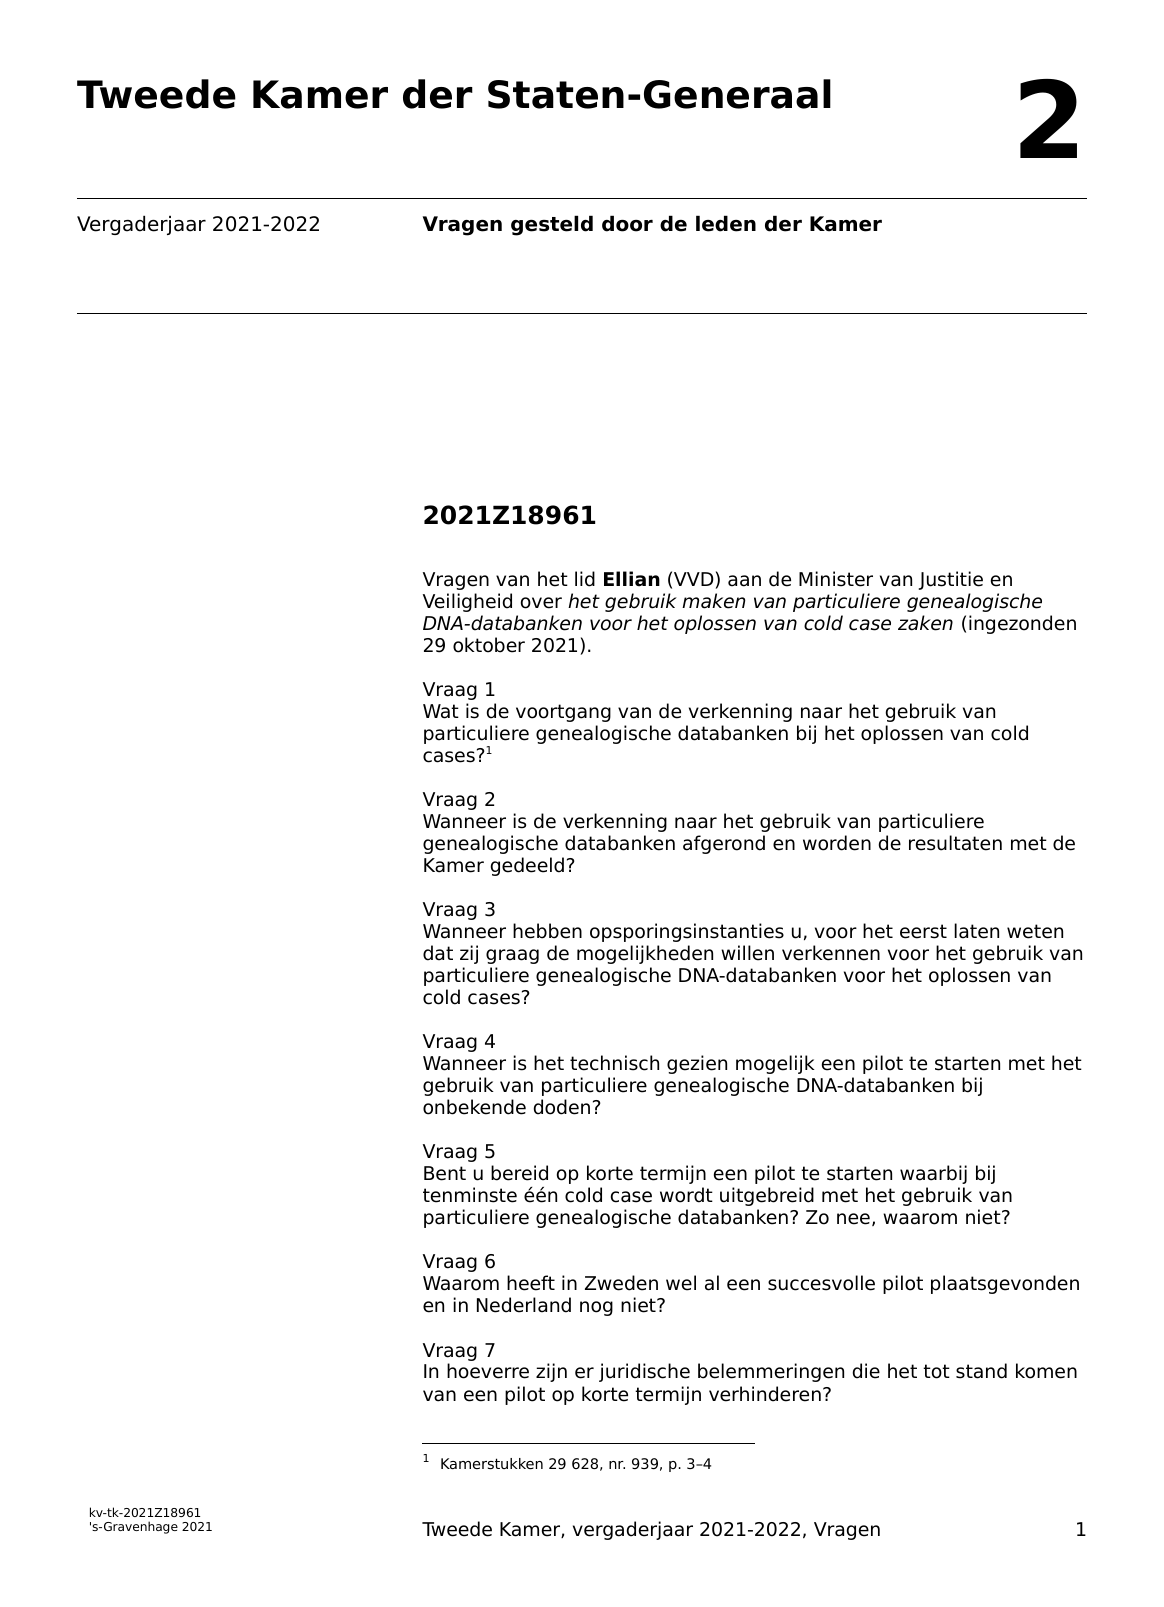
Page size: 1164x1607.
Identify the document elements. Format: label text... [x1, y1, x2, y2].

text kv-tk-2021Z18961 [88, 1506, 323, 1520]
text Vraag 3 [422, 899, 1087, 921]
text Vraag 4 [422, 1031, 1087, 1053]
text Vragen van het lid Ellian (VVD) aan de Minister van Justitie en Veiligheid over het gebruik maken van particuliere genealogische DNA-databanken voor het oplossen van cold case zaken (ingezonden 29 oktober 2021). [422, 569, 1087, 657]
text In hoeverre zijn er juridische belemmeringen die het tot stand komen van een pilot op korte termijn verhinderen? [422, 1361, 1087, 1405]
text Wanneer hebben opsporingsinstanties u, voor het eerst laten weten dat zij graag de mogelijkheden willen verkennen voor het gebruik van particuliere genealogische DNA-databanken voor het oplossen van cold cases? [422, 921, 1087, 1009]
table_cell Vergaderjaar 2021-2022 [77, 199, 422, 313]
text Wanneer is de verkenning naar het gebruik van particuliere genealogische databanken afgerond en worden de resultaten met de Kamer gedeeld? [422, 811, 1087, 877]
table_header Tweede Kamer der Staten-Generaal [77, 59, 886, 198]
text Waarom heeft in Zweden wel al een succesvolle pilot plaatsgevonden en in Nederland nog niet? [422, 1273, 1087, 1317]
text Bent u bereid op korte termijn een pilot te starten waarbij bij tenminste één cold case wordt uitgebreid met het gebruik van particuliere genealogische databanken? Zo nee, waarom niet? [422, 1163, 1087, 1229]
text Wat is de voortgang van de verkenning naar het gebruik van particuliere genealogische databanken bij het oplossen van cold cases? [422, 701, 1087, 767]
table_header 2 [886, 59, 1087, 198]
text Vraag 2 [422, 789, 1087, 811]
table_cell Vragen gesteld door de leden der Kamer [422, 199, 1087, 313]
text 's-Gravenhage 2021 [88, 1520, 323, 1534]
text Kamerstukken 29 628, nr. 939, p. 3–4 [422, 1452, 1087, 1474]
text Vraag 1 [422, 679, 1087, 701]
text Vraag 6 [422, 1251, 1087, 1273]
text Wanneer is het technisch gezien mogelijk een pilot te starten met het gebruik van particuliere genealogische DNA-databanken bij onbekende doden? [422, 1053, 1087, 1119]
text Vraag 5 [422, 1141, 1087, 1163]
text 2021Z18961 [422, 501, 1087, 531]
text Vraag 7 [422, 1339, 1087, 1361]
